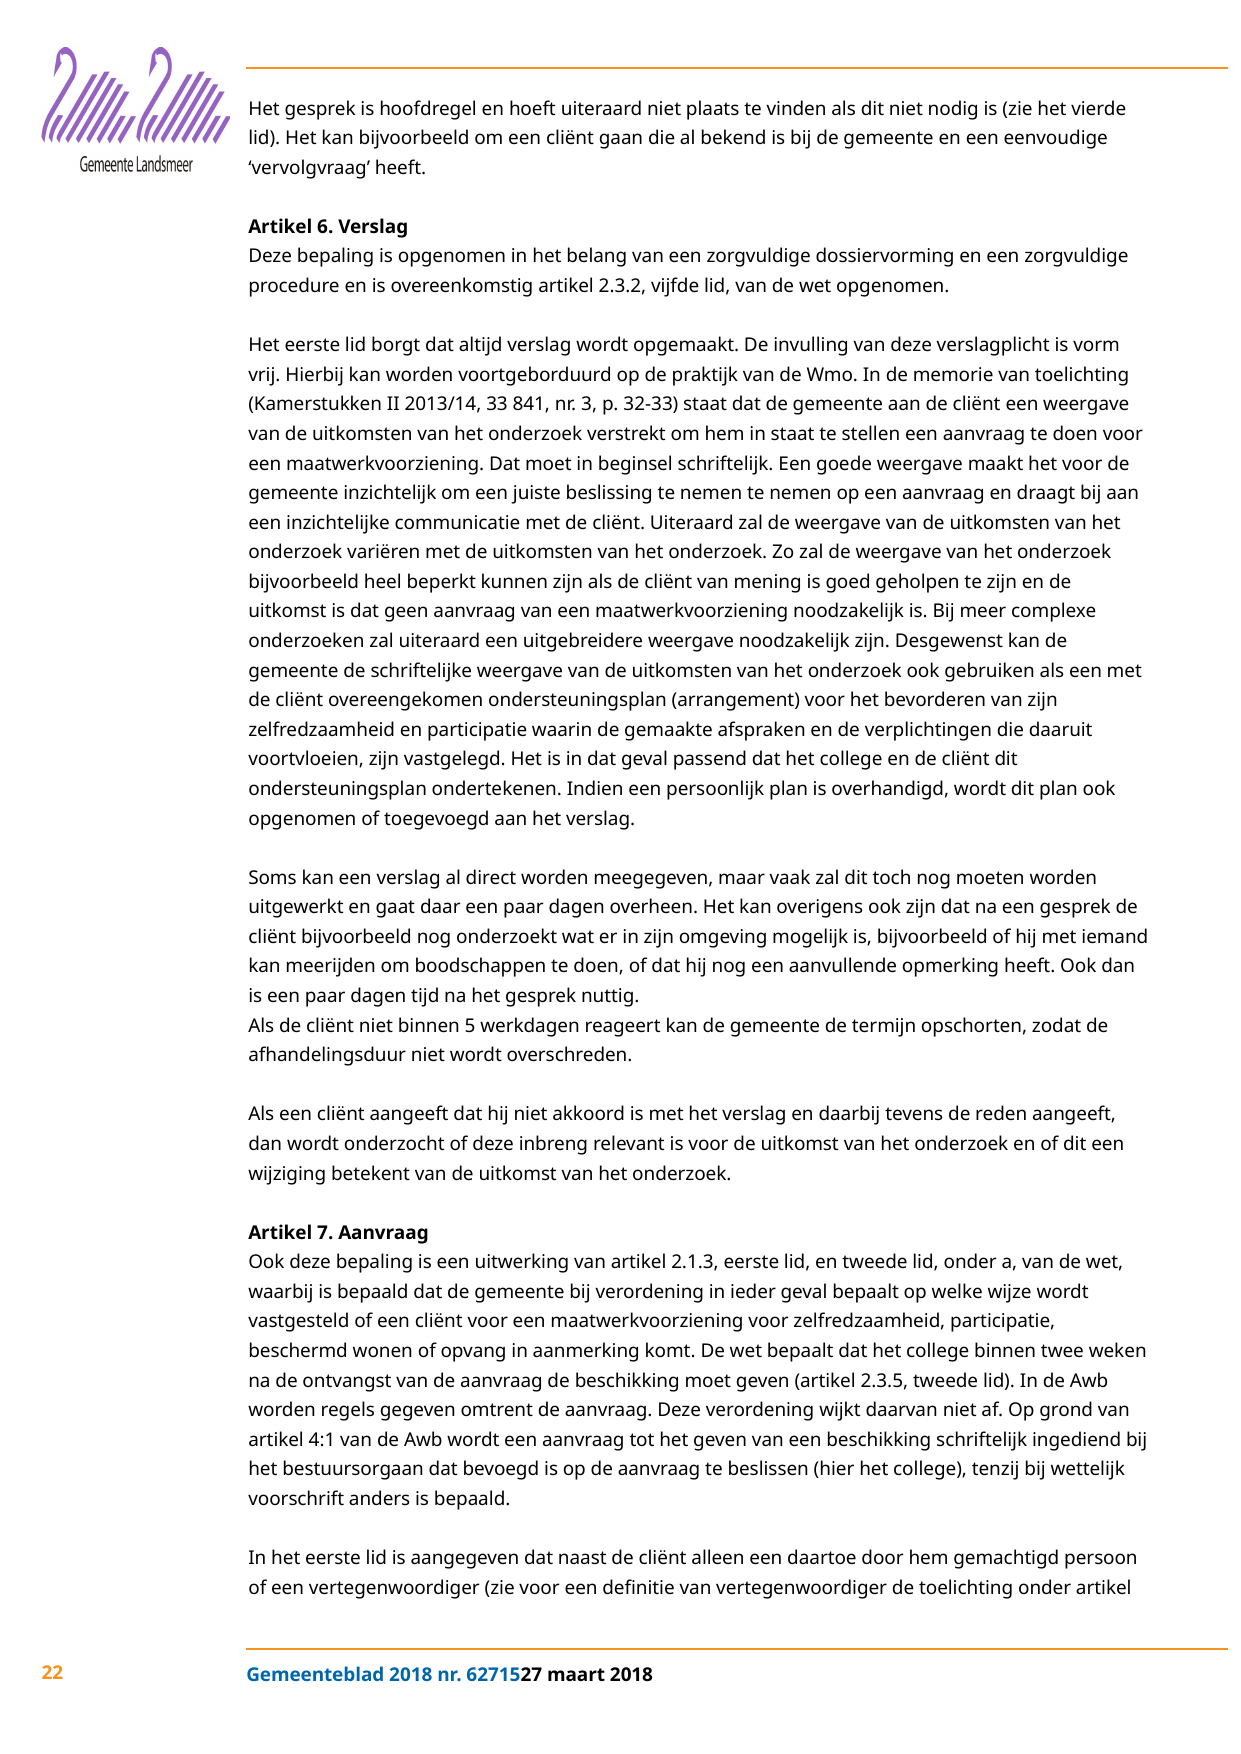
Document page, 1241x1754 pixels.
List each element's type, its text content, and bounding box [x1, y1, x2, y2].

text Als een cliënt aangeeft dat hij niet akkoord is met het verslag en daarbij tevens de reden aangeeft, dan wordt onderzocht of deze inbreng relevant is voor de uitkomst van het onderzoek en of dit een wijziging betekent van de uitkomst van het onderzoek. [248, 1101, 1152, 1186]
text Het gesprek is hoofdregel en hoeft uiteraard niet plaats te vinden als dit niet nodig is (zie het vierde lid). Het kan bijvoorbeeld om een cliënt gaan die al bekend is bij de gemeente en een eenvoudige ‘vervolgvraag’ heeft. [248, 95, 1152, 180]
picture [41, 47, 231, 172]
text Deze bepaling is opgenomen in het belang van een zorgvuldige dossiervorming en een zorgvuldige procedure en is overeenkomstig artikel 2.3.2, vijfde lid, van de wet opgenomen. [248, 243, 1152, 298]
text Ook deze bepaling is een uitwerking van artikel 2.1.3, eerste lid, en tweede lid, onder a, van de wet, waarbij is bepaald dat de gemeente bij verordening in ieder geval bepaalt op welke wijze wordt vastgesteld of een cliënt voor een maatwerkvoorziening voor zelfredzaamheid, participatie, beschermd wonen of opvang in aanmerking komt. De wet bepaalt dat het college binnen twee weken na de ontvangst van de aanvraag de beschikking moet geven (artikel 2.3.5, tweede lid). In de Awb worden regels gegeven omtrent de aanvraag. Deze verordening wijkt daarvan niet af. Op grond van artikel 4:1 van de Awb wordt een aanvraag tot het geven van een beschikking schriftelijk ingediend bij het bestuursorgaan dat bevoegd is op de aanvraag te beslissen (hier het college), tenzij bij wettelijk voorschrift anders is bepaald. [248, 1248, 1152, 1511]
text Soms kan een verslag al direct worden meegegeven, maar vaak zal dit toch nog moeten worden uitgewerkt en gaat daar een paar dagen overheen. Het kan overigens ook zijn dat na een gesprek de cliënt bijvoorbeeld nog onderzoekt wat er in zijn omgeving mogelijk is, bijvoorbeeld of hij met iemand kan meerijden om boodschappen te doen, of dat hij nog een aanvullende opmerking heeft. Ook dan is een paar dagen tijd na het gesprek nuttig. [248, 864, 1152, 1008]
text Als de cliënt niet binnen 5 werkdagen reageert kan de gemeente de termijn opschorten, zodat de afhandelingsduur niet wordt overschreden. [248, 1012, 1152, 1067]
text Artikel 7. Aanvraag [248, 1219, 1152, 1245]
text Artikel 6. Verslag [248, 213, 1152, 239]
text Het eerste lid borgt dat altijd verslag wordt opgemaakt. De invulling van deze verslagplicht is vorm vrij. Hierbij kan worden voortgeborduurd op de praktijk van de Wmo. In de memorie van toelichting (Kamerstukken II 2013/14, 33 841, nr. 3, p. 32-33) staat dat de gemeente aan de cliënt een weergave van de uitkomsten van het onderzoek verstrekt om hem in staat te stellen een aanvraag te doen voor een maatwerkvoorziening. Dat moet in beginsel schriftelijk. Een goede weergave maakt het voor de gemeente inzichtelijk om een juiste beslissing te nemen te nemen op een aanvraag en draagt bij aan een inzichtelijke communicatie met de cliënt. Uiteraard zal de weergave van de uitkomsten van het onderzoek variëren met de uitkomsten van het onderzoek. Zo zal de weergave van het onderzoek bijvoorbeeld heel beperkt kunnen zijn als de cliënt van mening is goed geholpen te zijn en de uitkomst is dat geen aanvraag van een maatwerkvoorziening noodzakelijk is. Bij meer complexe onderzoeken zal uiteraard een uitgebreidere weergave noodzakelijk zijn. Desgewenst kan de gemeente de schriftelijke weergave van de uitkomsten van het onderzoek ook gebruiken als een met de cliënt overeengekomen ondersteuningsplan (arrangement) voor het bevorderen van zijn zelfredzaamheid en participatie waarin de gemaakte afspraken en de verplichtingen die daaruit voortvloeien, zijn vastgelegd. Het is in dat geval passend dat het college en de cliënt dit ondersteuningsplan ondertekenen. Indien een persoonlijk plan is overhandigd, wordt dit plan ook opgenomen of toegevoegd aan het verslag. [248, 331, 1152, 831]
text In het eerste lid is aangegeven dat naast de cliënt alleen een daartoe door hem gemachtigd persoon of een vertegenwoordiger (zie voor een definitie van vertegenwoordiger de toelichting onder artikel [248, 1544, 1152, 1600]
